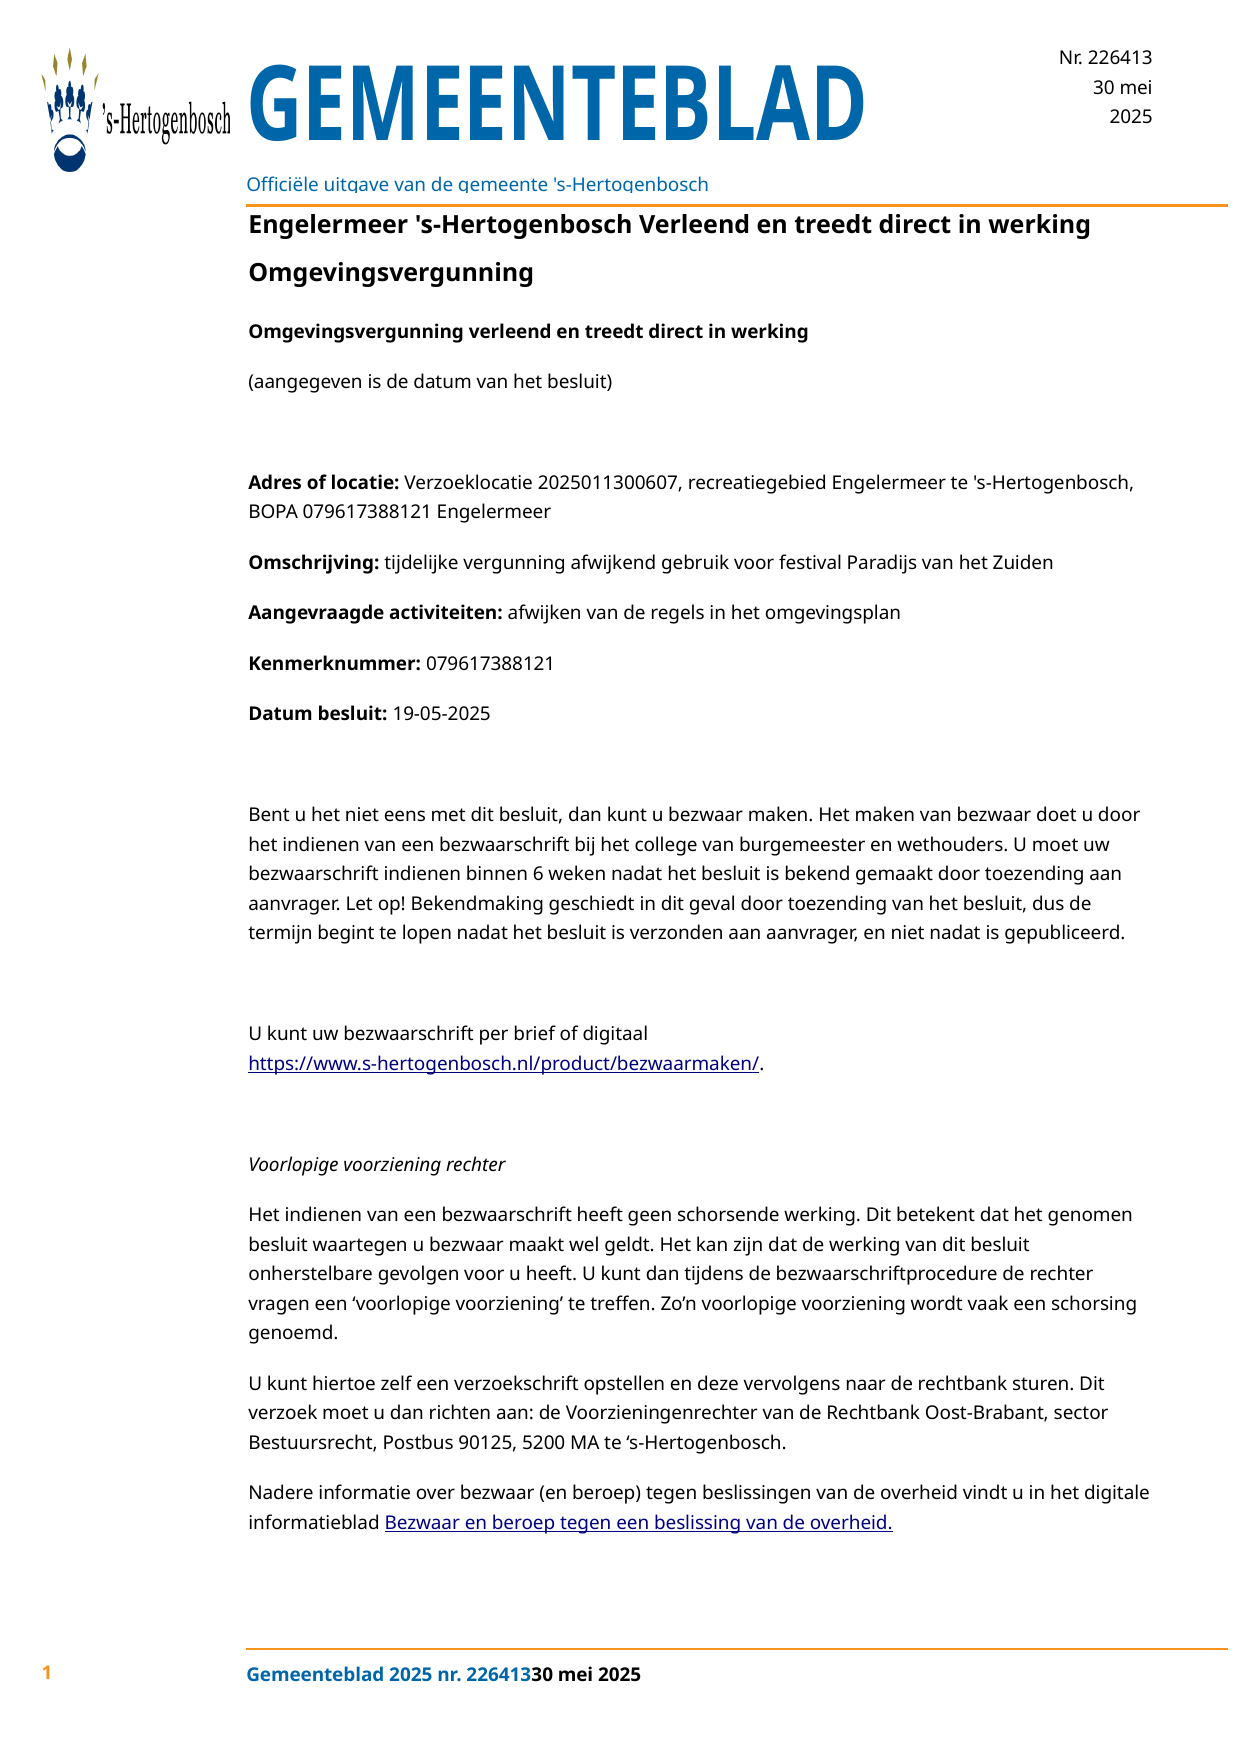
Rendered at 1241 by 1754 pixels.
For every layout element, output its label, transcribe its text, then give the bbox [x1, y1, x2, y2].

text Kenmerknummer: 079617388121 [248, 650, 1152, 676]
text Nadere informatie over bezwaar (en beroep) tegen beslissingen van de overheid vindt u in het digitale informatieblad Bezwaar en beroep tegen een beslissing van de overheid. [248, 1479, 1152, 1535]
text Voorlopige voorziening rechter [248, 1151, 1152, 1177]
text Aangevraagde activiteiten: afwijken van de regels in het omgevingsplan [248, 599, 1152, 625]
text U kunt hiertoe zelf een verzoekschrift opstellen en deze vervolgens naar de rechtbank sturen. Dit verzoek moet u dan richten aan: de Voorzieningenrechter van de Rechtbank Oost-Brabant, sector Bestuursrecht, Postbus 90125, 5200 MA te ‘s-Hertogenbosch. [248, 1370, 1152, 1455]
text Bent u het niet eens met dit besluit, dan kunt u bezwaar maken. Het maken van bezwaar doet u door het indienen van een bezwaarschrift bij het college van burgemeester en wethouders. U moet uw bezwaarschrift indienen binnen 6 weken nadat het besluit is bekend gemaakt door toezending aan aanvrager. Let op! Bekendmaking geschiedt in dit geval door toezending van het besluit, dus de termijn begint te lopen nadat het besluit is verzonden aan aanvrager, en niet nadat is gepubliceerd. [248, 801, 1152, 945]
text Omgevingsvergunning verleend en treedt direct in werking [248, 318, 1152, 344]
text Omschrijving: tijdelijke vergunning afwijkend gebruik voor festival Paradijs van het Zuiden [248, 549, 1152, 575]
text Het indienen van een bezwaarschrift heeft geen schorsende werking. Dit betekent dat het genomen besluit waartegen u bezwaar maakt wel geldt. Het kan zijn dat de werking van dit besluit onherstelbare gevolgen voor u heeft. U kunt dan tijdens de bezwaarschriftprocedure de rechter vragen een ‘voorlopige voorziening’ te treffen. Zo’n voorlopige voorziening wordt vaak een schorsing genoemd. [248, 1201, 1152, 1345]
text U kunt uw bezwaarschrift per brief of digitaal https://www.s-hertogenbosch.nl/product/bezwaarmaken/. [248, 1020, 1152, 1076]
text Datum besluit: 19-05-2025 [248, 700, 1152, 726]
text (aangegeven is de datum van het besluit) [248, 368, 1152, 394]
text Adres of locatie: Verzoeklocatie 2025011300607, recreatiegebied Engelermeer te 's-Hertogenbosch, BOPA 079617388121 Engelermeer [248, 469, 1152, 524]
text Engelermeer 's-Hertogenbosch Verleend en treedt direct in werking Omgevingsvergunning [248, 207, 1152, 288]
picture [41, 47, 231, 172]
